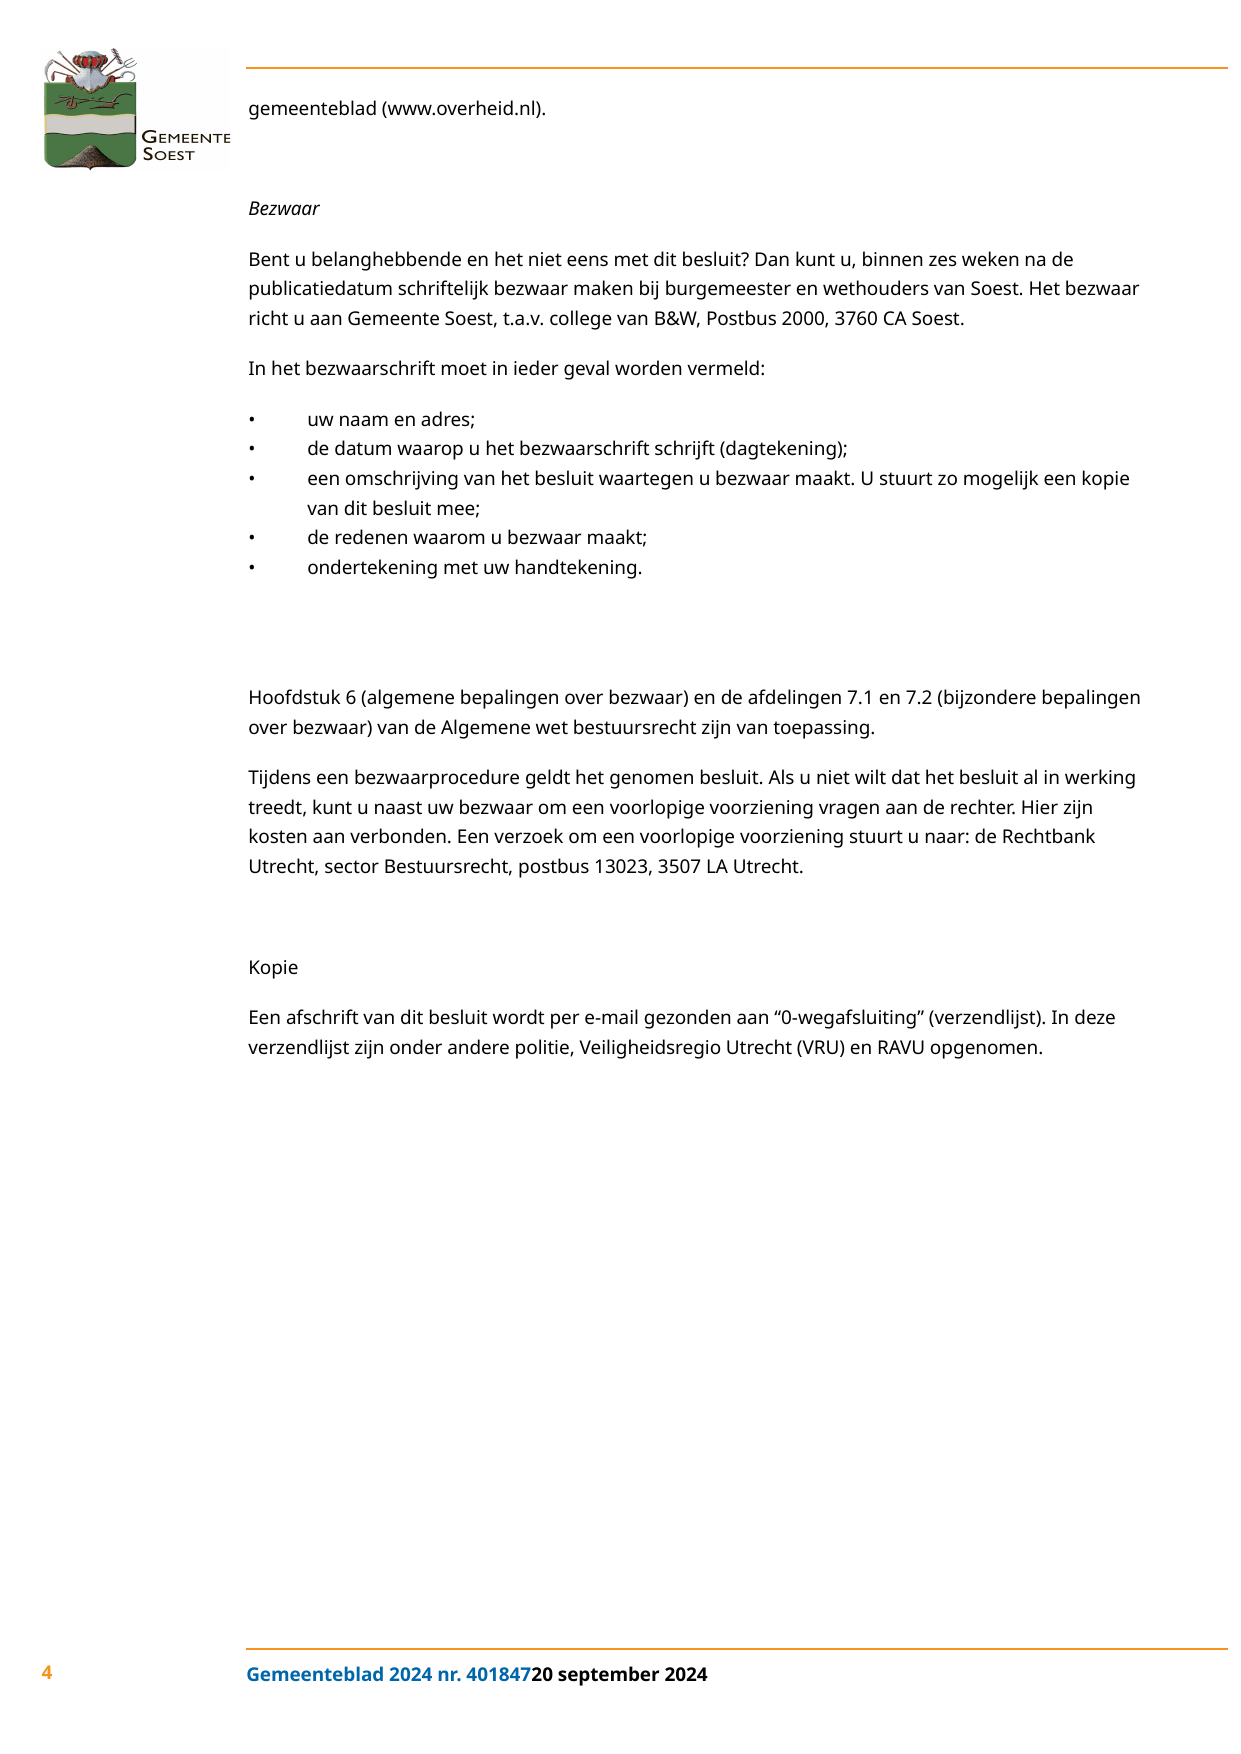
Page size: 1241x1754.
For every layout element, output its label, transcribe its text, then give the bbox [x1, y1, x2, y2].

list de redenen waarom u bezwaar maakt; [248, 524, 1152, 550]
text In het bezwaarschrift moet in ieder geval worden vermeld: [248, 356, 1152, 381]
list een omschrijving van het besluit waartegen u bezwaar maakt. U stuurt zo mogelijk een kopie van dit besluit mee; [248, 465, 1152, 521]
text Kopie [248, 954, 1152, 980]
text Hoofdstuk 6 (algemene bepalingen over bezwaar) en de afdelingen 7.1 en 7.2 (bijzondere bepalingen over bezwaar) van de Algemene wet bestuursrecht zijn van toepassing. [248, 684, 1152, 740]
text Tijdens een bezwaarprocedure geldt het genomen besluit. Als u niet wilt dat het besluit al in werking treedt, kunt u naast uw bezwaar om een voorlopige voorziening vragen aan de rechter. Hier zijn kosten aan verbonden. Een verzoek om een voorlopige voorziening stuurt u naar: de Rechtbank Utrecht, sector Bestuursrecht, postbus 13023, 3507 LA Utrecht. [248, 764, 1152, 879]
text gemeenteblad (www.overheid.nl). [248, 95, 1152, 121]
picture [41, 47, 231, 172]
text Bezwaar [248, 196, 1152, 221]
list uw naam en adres; [248, 406, 1152, 432]
text Bent u belanghebbende en het niet eens met dit besluit? Dan kunt u, binnen zes weken na de publicatiedatum schriftelijk bezwaar maken bij burgemeester en wethouders van Soest. Het bezwaar richt u aan Gemeente Soest, t.a.v. college van B&W, Postbus 2000, 3760 CA Soest. [248, 246, 1152, 331]
text Een afschrift van dit besluit wordt per e-mail gezonden aan “0-wegafsluiting” (verzendlijst). In deze verzendlijst zijn onder andere politie, Veiligheidsregio Utrecht (VRU) en RAVU opgenomen. [248, 1004, 1152, 1060]
list ondertekening met uw handtekening. [248, 554, 1152, 580]
list de datum waarop u het bezwaarschrift schrijft (dagtekening); [248, 436, 1152, 461]
